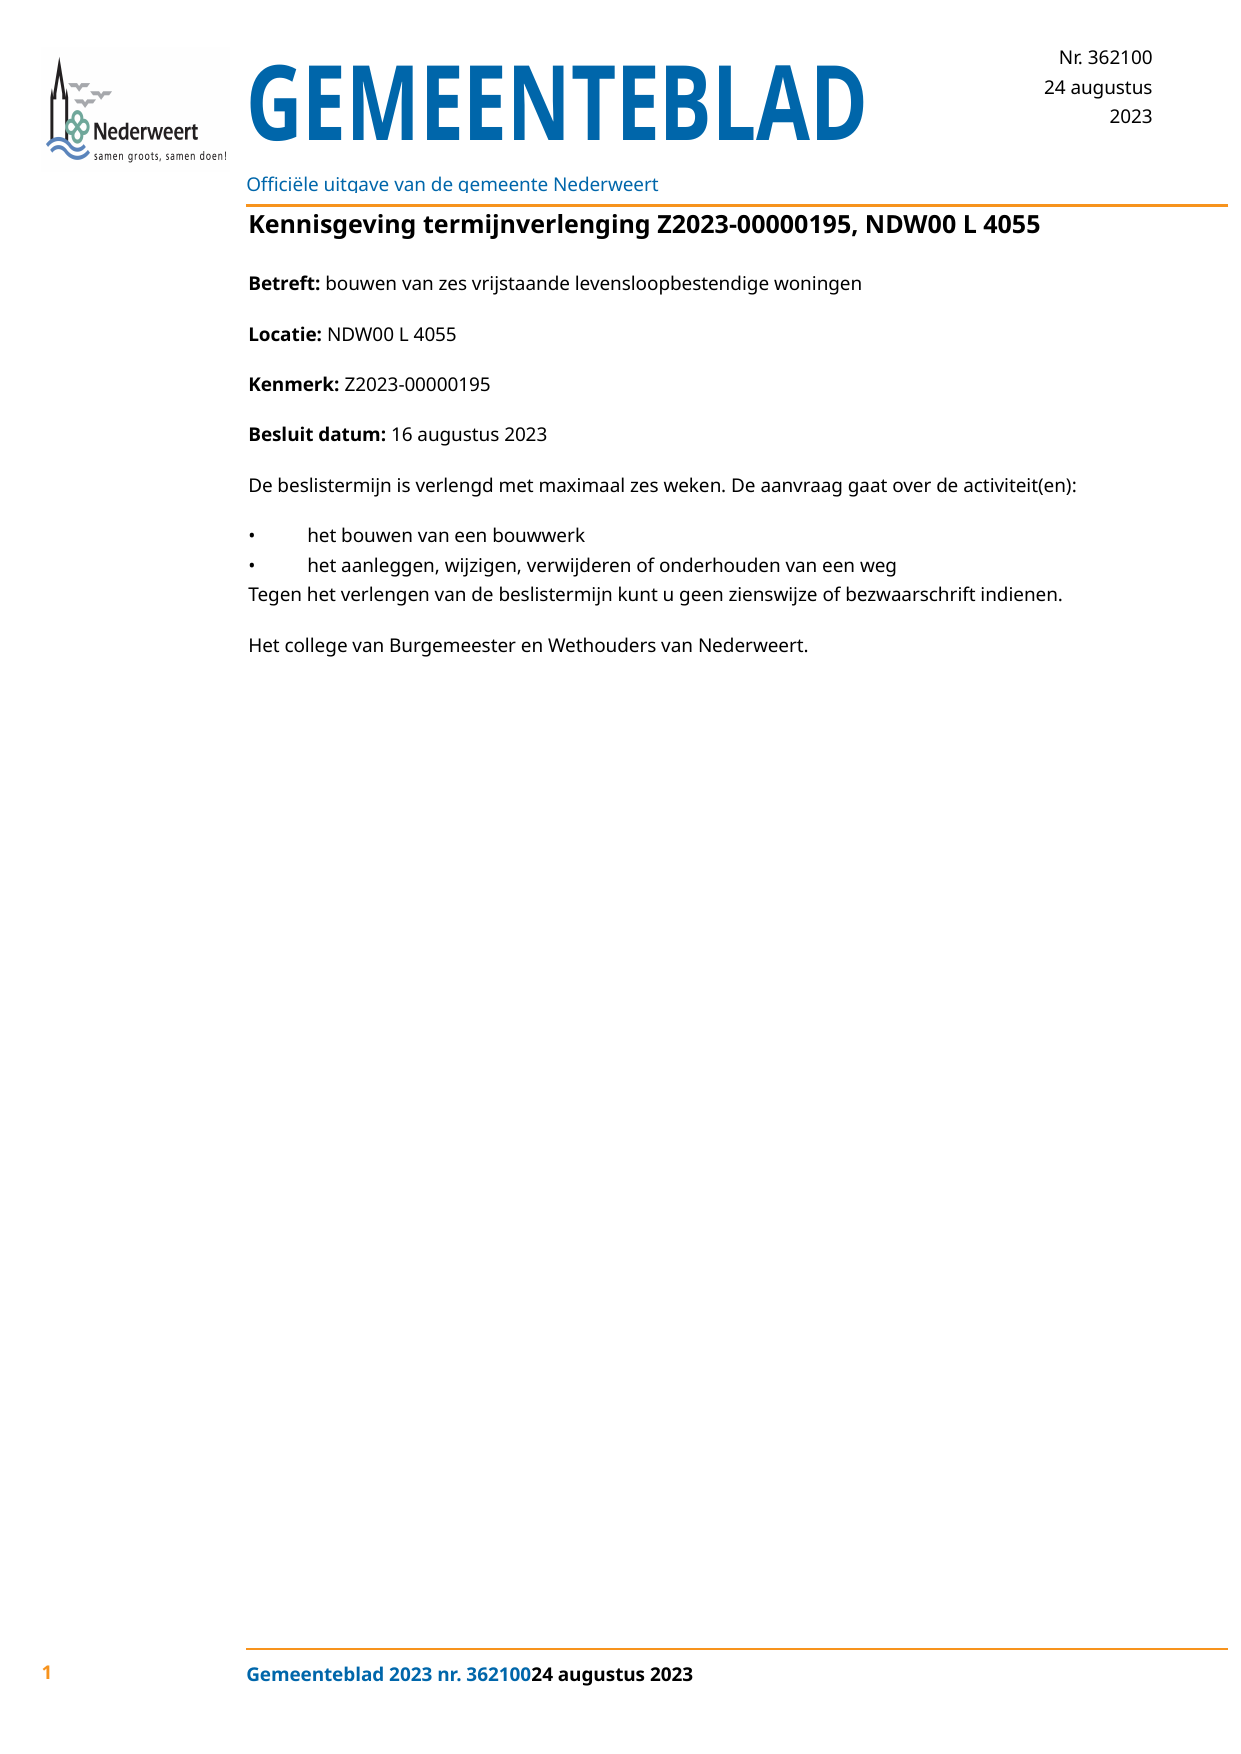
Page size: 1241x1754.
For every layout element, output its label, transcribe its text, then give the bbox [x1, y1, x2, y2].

text De beslistermijn is verlengd met maximaal zes weken. De aanvraag gaat over de activiteit(en): [248, 472, 1152, 498]
text Locatie: NDW00 L 4055 [248, 321, 1152, 346]
list het aanleggen, wijzigen, verwijderen of onderhouden van een weg [248, 552, 1152, 578]
text Kenmerk: Z2023-00000195 [248, 371, 1152, 397]
text Kennisgeving termijnverlenging Z2023-00000195, NDW00 L 4055 [248, 207, 1152, 241]
picture [41, 47, 231, 172]
text Het college van Burgemeester en Wethouders van Nederweert. [248, 632, 1152, 658]
text Besluit datum: 16 augustus 2023 [248, 422, 1152, 447]
text Tegen het verlengen van de beslistermijn kunt u geen zienswijze of bezwaarschrift indienen. [248, 582, 1152, 607]
text Betreft: bouwen van zes vrijstaande levensloopbestendige woningen [248, 270, 1152, 296]
list het bouwen van een bouwwerk [248, 522, 1152, 548]
